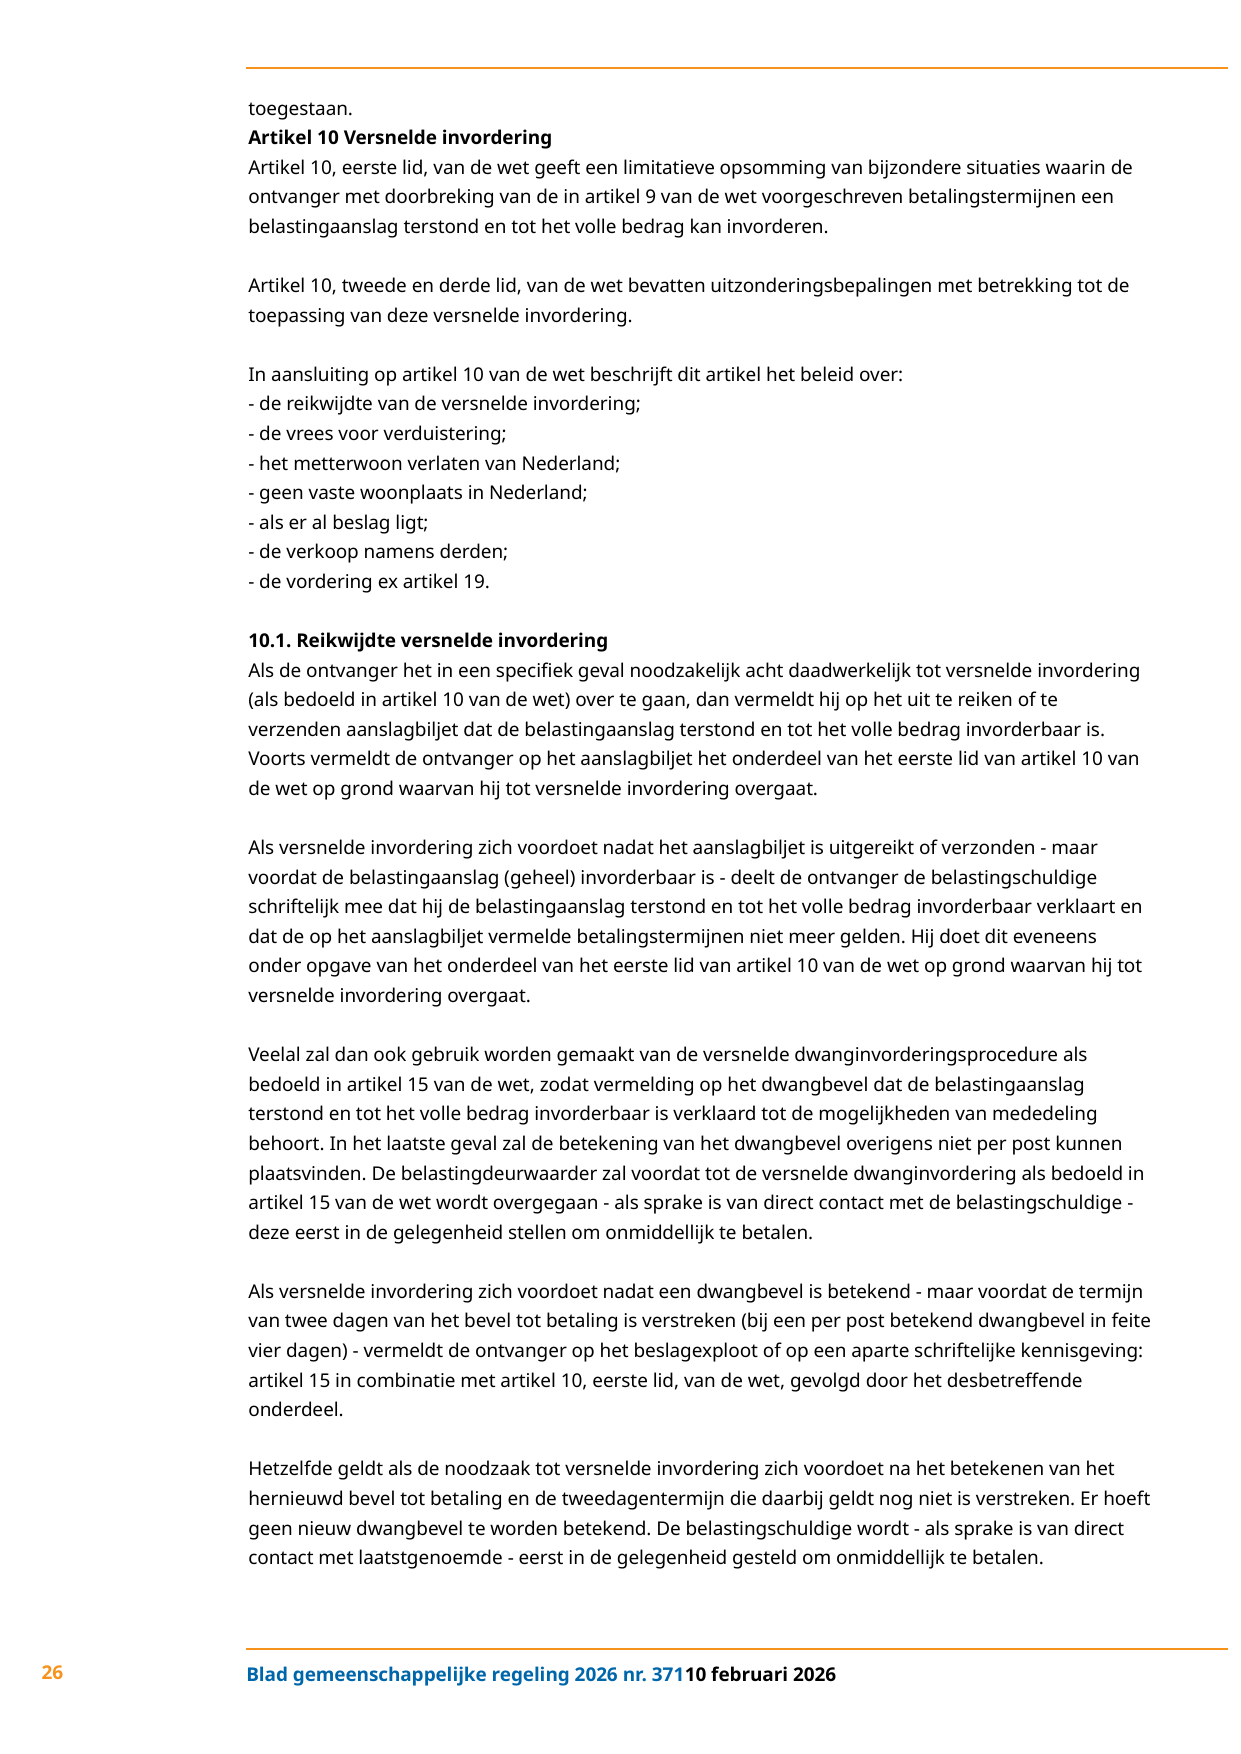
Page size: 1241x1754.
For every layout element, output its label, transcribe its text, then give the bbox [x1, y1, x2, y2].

text - geen vaste woonplaats in Nederland; [248, 479, 1152, 505]
text - de verkoop namens derden; [248, 538, 1152, 564]
text - de reikwijdte van de versnelde invordering; [248, 391, 1152, 416]
text - als er al beslag ligt; [248, 509, 1152, 535]
text - de vrees voor verduistering; [248, 420, 1152, 446]
text - de vordering ex artikel 19. [248, 568, 1152, 594]
picture [41, 47, 231, 172]
text Als de ontvanger het in een specifiek geval noodzakelijk acht daadwerkelijk tot versnelde invordering (als bedoeld in artikel 10 van de wet) over te gaan, dan vermeldt hij op het uit te reiken of te verzenden aanslagbiljet dat de belastingaanslag terstond en tot het volle bedrag invorderbaar is. Voorts vermeldt de ontvanger op het aanslagbiljet het onderdeel van het eerste lid van artikel 10 van de wet op grond waarvan hij tot versnelde invordering overgaat. [248, 657, 1152, 801]
text Artikel 10, eerste lid, van de wet geeft een limitatieve opsomming van bijzondere situaties waarin de ontvanger met doorbreking van de in artikel 9 van de wet voorgeschreven betalingstermijnen een belastingaanslag terstond en tot het volle bedrag kan invorderen. [248, 154, 1152, 239]
text Artikel 10 Versnelde invordering [248, 124, 1152, 150]
text toegestaan. [248, 95, 1152, 121]
text Als versnelde invordering zich voordoet nadat een dwangbevel is betekend - maar voordat de termijn van twee dagen van het bevel tot betaling is verstreken (bij een per post betekend dwangbevel in feite vier dagen) - vermeldt de ontvanger op het beslagexploot of op een aparte schriftelijke kennisgeving: artikel 15 in combinatie met artikel 10, eerste lid, van de wet, gevolgd door het desbetreffende onderdeel. [248, 1278, 1152, 1422]
text Hetzelfde geldt als de noodzaak tot versnelde invordering zich voordoet na het betekenen van het hernieuwd bevel tot betaling en de tweedagentermijn die daarbij geldt nog niet is verstreken. Er hoeft geen nieuw dwangbevel te worden betekend. De belastingschuldige wordt - als sprake is van direct contact met laatstgenoemde - eerst in de gelegenheid gesteld om onmiddellijk te betalen. [248, 1456, 1152, 1570]
text Artikel 10, tweede en derde lid, van de wet bevatten uitzonderingsbepalingen met betrekking tot de toepassing van deze versnelde invordering. [248, 272, 1152, 328]
text 10.1. Reikwijdte versnelde invordering [248, 627, 1152, 653]
text - het metterwoon verlaten van Nederland; [248, 450, 1152, 476]
text Veelal zal dan ook gebruik worden gemaakt van de versnelde dwanginvorderingsprocedure als bedoeld in artikel 15 van de wet, zodat vermelding op het dwangbevel dat de belastingaanslag terstond en tot het volle bedrag invorderbaar is verklaard tot de mogelijkheden van mededeling behoort. In het laatste geval zal de betekening van het dwangbevel overigens niet per post kunnen plaatsvinden. De belastingdeurwaarder zal voordat tot de versnelde dwanginvordering als bedoeld in artikel 15 van de wet wordt overgegaan - als sprake is van direct contact met de belastingschuldige - deze eerst in de gelegenheid stellen om onmiddellijk te betalen. [248, 1041, 1152, 1245]
text In aansluiting op artikel 10 van de wet beschrijft dit artikel het beleid over: [248, 361, 1152, 387]
text Als versnelde invordering zich voordoet nadat het aanslagbiljet is uitgereikt of verzonden - maar voordat de belastingaanslag (geheel) invorderbaar is - deelt de ontvanger de belastingschuldige schriftelijk mee dat hij de belastingaanslag terstond en tot het volle bedrag invorderbaar verklaart en dat de op het aanslagbiljet vermelde betalingstermijnen niet meer gelden. Hij doet dit eveneens onder opgave van het onderdeel van het eerste lid van artikel 10 van de wet op grond waarvan hij tot versnelde invordering overgaat. [248, 834, 1152, 1008]
